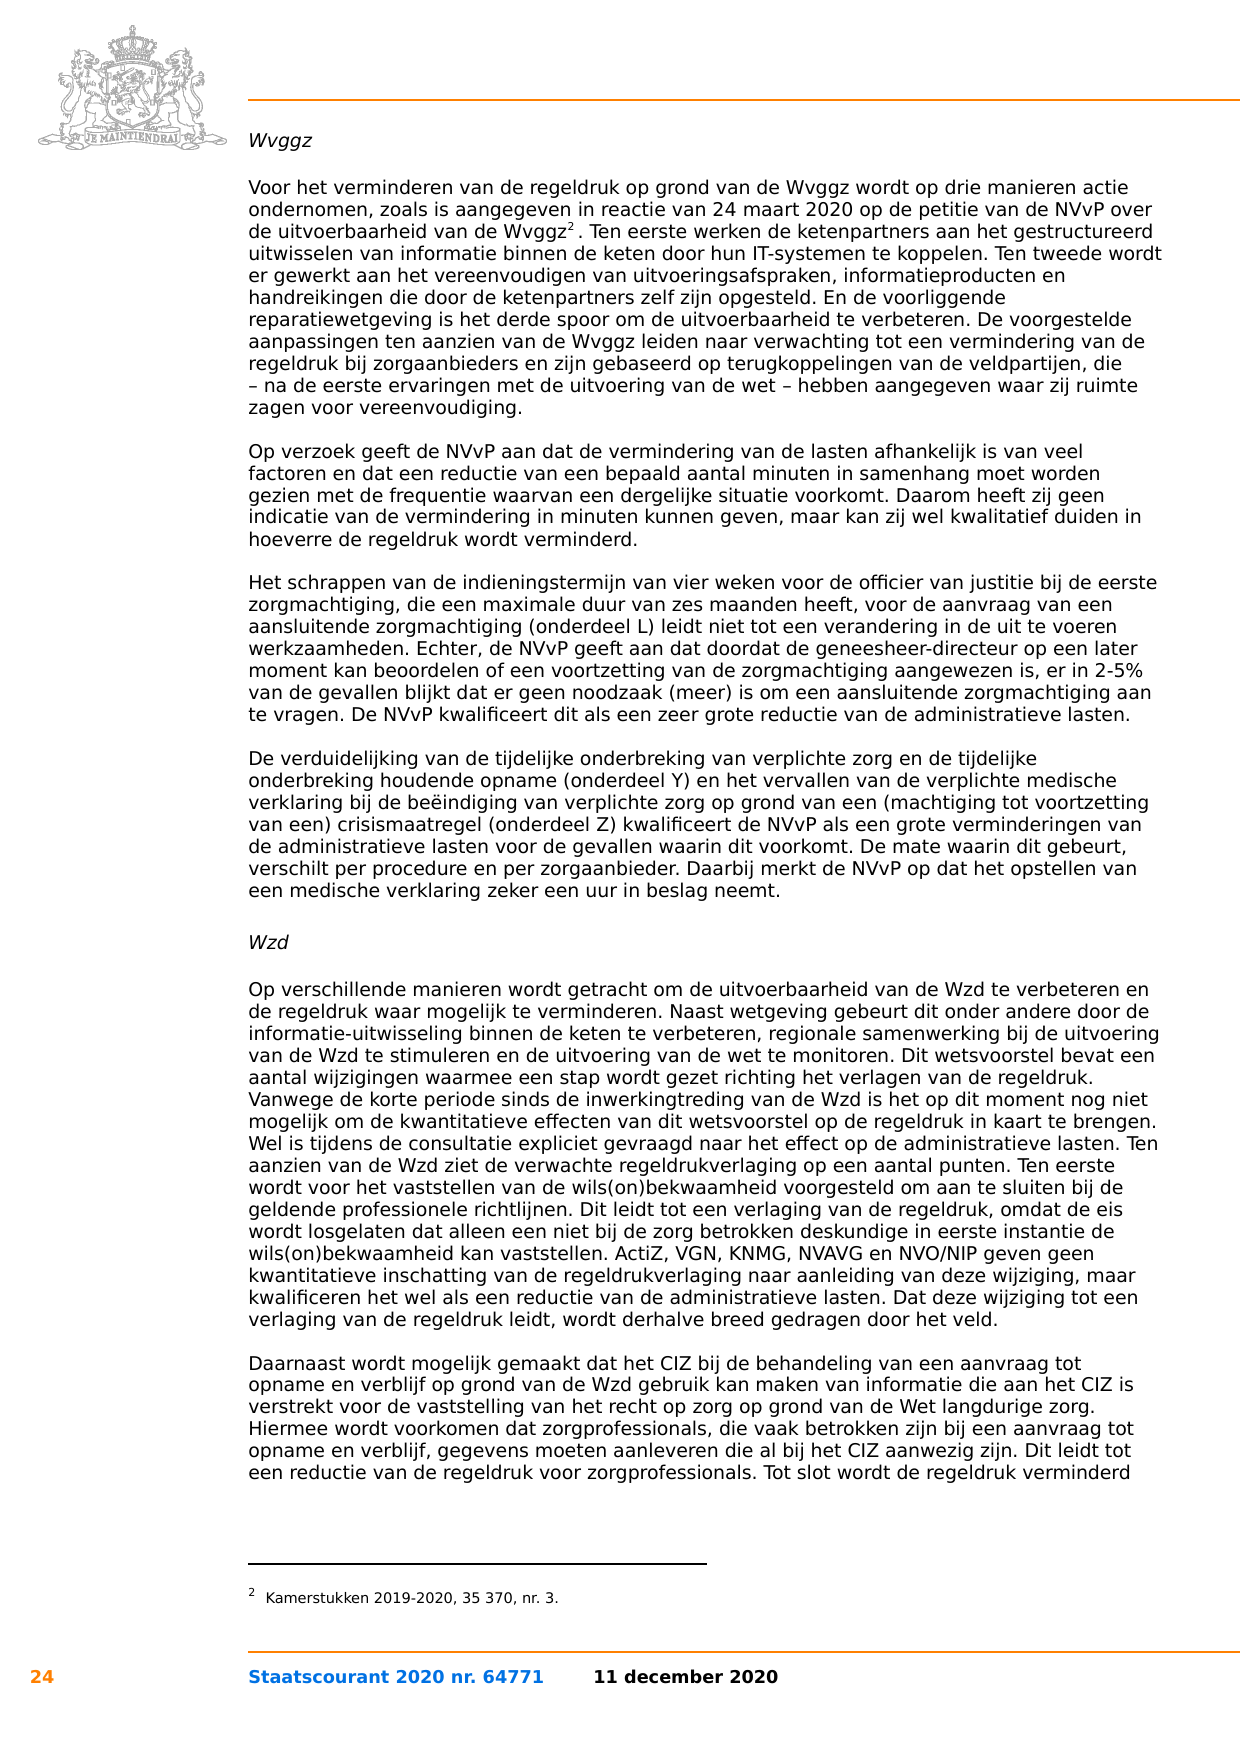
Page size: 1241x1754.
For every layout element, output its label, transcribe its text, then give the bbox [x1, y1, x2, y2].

subtitle Wvggz [248, 130, 1163, 152]
text Op verschillende manieren wordt getracht om de uitvoerbaarheid van de Wzd te verbeteren en de regeldruk waar mogelijk te verminderen. Naast wetgeving gebeurt dit onder andere door de informatie-uitwisseling binnen de keten te verbeteren, regionale samenwerking bij de uitvoering van de Wzd te stimuleren en de uitvoering van de wet te monitoren. Dit wetsvoorstel bevat een aantal wijzigingen waarmee een stap wordt gezet richting het verlagen van de regeldruk. Vanwege de korte periode sinds de inwerkingtreding van de Wzd is het op dit moment nog niet mogelijk om de kwantitatieve effecten van dit wetsvoorstel op de regeldruk in kaart te brengen. Wel is tijdens de consultatie expliciet gevraagd naar het effect op de administratieve lasten. Ten aanzien van de Wzd ziet de verwachte regeldrukverlaging op een aantal punten. Ten eerste wordt voor het vaststellen van de wils(on)bekwaamheid voorgesteld om aan te sluiten bij de geldende professionele richtlijnen. Dit leidt tot een verlaging van de regeldruk, omdat de eis wordt losgelaten dat alleen een niet bij de zorg betrokken deskundige in eerste instantie de wils(on)bekwaamheid kan vaststellen. ActiZ, VGN, KNMG, NVAVG en NVO/NIP geven geen kwantitatieve inschatting van de regeldrukverlaging naar aanleiding van deze wijziging, maar kwalificeren het wel als een reductie van de administratieve lasten. Dat deze wijziging tot een verlaging van de regeldruk leidt, wordt derhalve breed gedragen door het veld. [248, 979, 1163, 1331]
text Het schrappen van de indieningstermijn van vier weken voor de officier van justitie bij de eerste zorgmachtiging, die een maximale duur van zes maanden heeft, voor de aanvraag van een aansluitende zorgmachtiging (onderdeel L) leidt niet tot een verandering in de uit te voeren werkzaamheden. Echter, de NVvP geeft aan dat doordat de geneesheer-directeur op een later moment kan beoordelen of een voortzetting van de zorgmachtiging aangewezen is, er in 2-5% van de gevallen blijkt dat er geen noodzaak (meer) is om een aansluitende zorgmachtiging aan te vragen. De NVvP kwalificeert dit als een zeer grote reductie van de administratieve lasten. [248, 572, 1163, 726]
picture [38, 25, 227, 150]
text De verduidelijking van de tijdelijke onderbreking van verplichte zorg en de tijdelijke onderbreking houdende opname (onderdeel Y) en het vervallen van de verplichte medische verklaring bij de beëindiging van verplichte zorg op grond van een (machtiging tot voortzetting van een) crisismaatregel (onderdeel Z) kwalificeert de NVvP als een grote verminderingen van de administratieve lasten voor de gevallen waarin dit voorkomt. De mate waarin dit gebeurt, verschilt per procedure en per zorgaanbieder. Daarbij merkt de NVvP op dat het opstellen van een medische verklaring zeker een uur in beslag neemt. [248, 748, 1163, 902]
text Voor het verminderen van de regeldruk op grond van de Wvggz wordt op drie manieren actie ondernomen, zoals is aangegeven in reactie van 24 maart 2020 op de petitie van de NVvP over de uitvoerbaarheid van de Wvggz. Ten eerste werken de ketenpartners aan het gestructureerd uitwisselen van informatie binnen de keten door hun IT-systemen te koppelen. Ten tweede wordt er gewerkt aan het vereenvoudigen van uitvoeringsafspraken, informatieproducten en handreikingen die door de ketenpartners zelf zijn opgesteld. En de voorliggende reparatiewetgeving is het derde spoor om de uitvoerbaarheid te verbeteren. De voorgestelde aanpassingen ten aanzien van de Wvggz leiden naar verwachting tot een vermindering van de regeldruk bij zorgaanbieders en zijn gebaseerd op terugkoppelingen van de veldpartijen, die – na de eerste ervaringen met de uitvoering van de wet – hebben aangegeven waar zij ruimte zagen voor vereenvoudiging. [248, 177, 1163, 419]
subtitle Wzd [248, 932, 1163, 954]
text Daarnaast wordt mogelijk gemaakt dat het CIZ bij de behandeling van een aanvraag tot opname en verblijf op grond van de Wzd gebruik kan maken van informatie die aan het CIZ is verstrekt voor de vaststelling van het recht op zorg op grond van de Wet langdurige zorg. Hiermee wordt voorkomen dat zorgprofessionals, die vaak betrokken zijn bij een aanvraag tot opname en verblijf, gegevens moeten aanleveren die al bij het CIZ aanwezig zijn. Dit leidt tot een reductie van de regeldruk voor zorgprofessionals. Tot slot wordt de regeldruk verminderd [248, 1352, 1163, 1484]
text Kamerstukken 2019-2020, 35 370, nr. 3. [248, 1586, 1163, 1608]
text Op verzoek geeft de NVvP aan dat de vermindering van de lasten afhankelijk is van veel factoren en dat een reductie van een bepaald aantal minuten in samenhang moet worden gezien met de frequentie waarvan een dergelijke situatie voorkomt. Daarom heeft zij geen indicatie van de vermindering in minuten kunnen geven, maar kan zij wel kwalitatief duiden in hoeverre de regeldruk wordt verminderd. [248, 441, 1163, 550]
